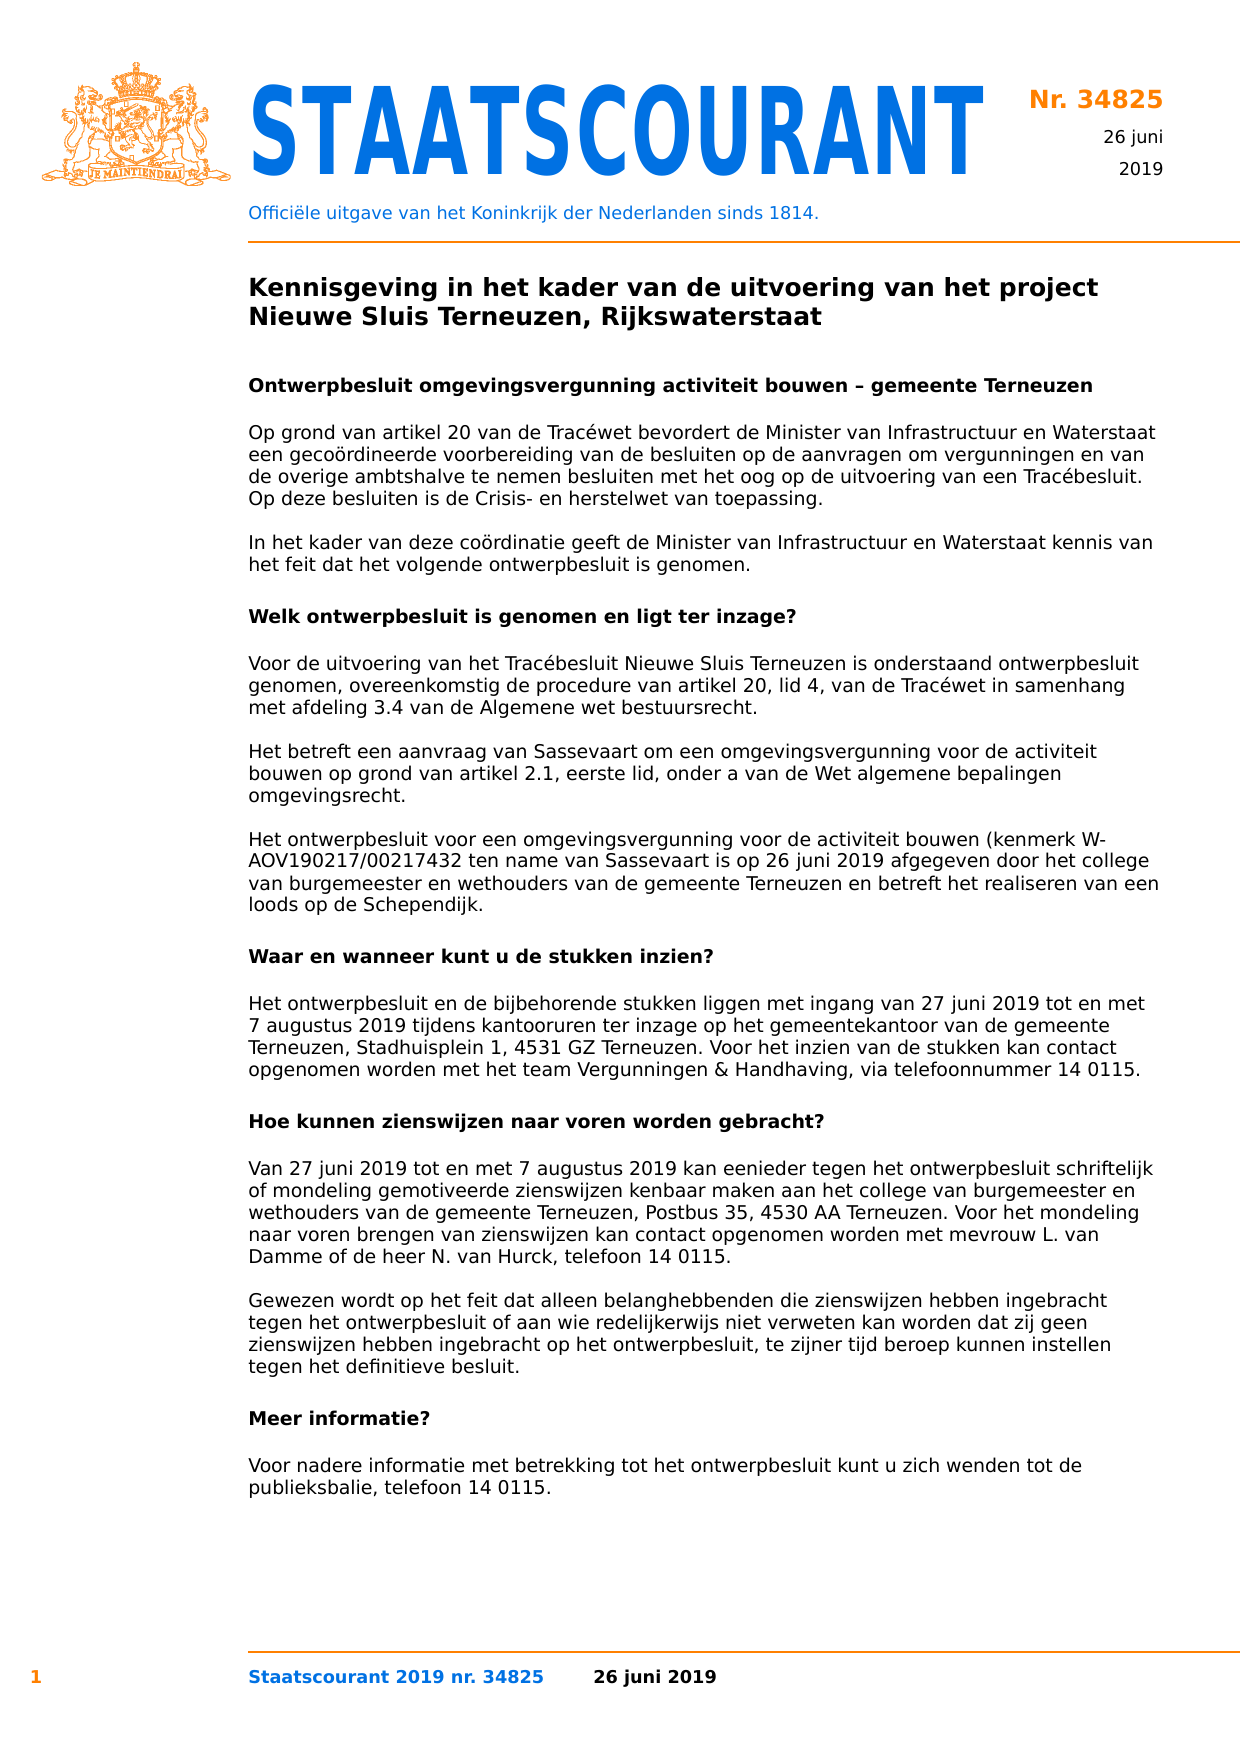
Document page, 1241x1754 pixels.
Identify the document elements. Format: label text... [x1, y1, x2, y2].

table_header [25, 62, 248, 241]
text Voor nadere informatie met betrekking tot het ontwerpbesluit kunt u zich wenden tot de publieksbalie, telefoon 14 0115. [248, 1455, 1163, 1499]
subtitle Hoe kunnen zienswijzen naar voren worden gebracht? [248, 1111, 1163, 1133]
text Het ontwerpbesluit en de bijbehorende stukken liggen met ingang van 27 juni 2019 tot en met 7 augustus 2019 tijdens kantooruren ter inzage op het gemeentekantoor van de gemeente Terneuzen, Stadhuisplein 1, 4531 GZ Terneuzen. Voor het inzien van de stukken kan contact opgenomen worden met het team Vergunningen & Handhaving, via telefoonnummer 14 0115. [248, 993, 1163, 1081]
text Gewezen wordt op het feit dat alleen belanghebbenden die zienswijzen hebben ingebracht tegen het ontwerpbesluit of aan wie redelijkerwijs niet verweten kan worden dat zij geen zienswijzen hebben ingebracht op het ontwerpbesluit, te zijner tijd beroep kunnen instellen tegen het definitieve besluit. [248, 1290, 1163, 1378]
text Op grond van artikel 20 van de Tracéwet bevordert de Minister van Infrastructuur en Waterstaat een gecoördineerde voorbereiding van de besluiten op de aanvragen om vergunningen en van de overige ambtshalve te nemen besluiten met het oog op de uitvoering van een Tracébesluit. Op deze besluiten is de Crisis- en herstelwet van toepassing. [248, 422, 1163, 510]
subtitle Ontwerpbesluit omgevingsvergunning activiteit bouwen – gemeente Terneuzen [248, 375, 1163, 397]
subtitle Kennisgeving in het kader van de uitvoering van het project Nieuwe Sluis Terneuzen, Rijkswaterstaat [248, 273, 1163, 331]
text In het kader van deze coördinatie geeft de Minister van Infrastructuur en Waterstaat kennis van het feit dat het volgende ontwerpbesluit is genomen. [248, 532, 1163, 576]
text Het betreft een aanvraag van Sassevaart om een omgevingsvergunning voor de activiteit bouwen op grond van artikel 2.1, eerste lid, onder a van de Wet algemene bepalingen omgevingsrecht. [248, 741, 1163, 807]
subtitle Welk ontwerpbesluit is genomen en ligt ter inzage? [248, 606, 1163, 628]
table_header Nr. 34825 [998, 62, 1240, 121]
table_cell 26 juni [998, 121, 1240, 153]
table_cell Officiële uitgave van het Koninkrijk der Nederlanden sinds 1814. [248, 203, 1240, 241]
table_header STAATSCOURANT [248, 62, 998, 203]
table_cell 2019 [998, 153, 1240, 203]
text Voor de uitvoering van het Tracébesluit Nieuwe Sluis Terneuzen is onderstaand ontwerpbesluit genomen, overeenkomstig de procedure van artikel 20, lid 4, van de Tracéwet in samenhang met afdeling 3.4 van de Algemene wet bestuursrecht. [248, 653, 1163, 719]
text Van 27 juni 2019 tot en met 7 augustus 2019 kan eenieder tegen het ontwerpbesluit schriftelijk of mondeling gemotiveerde zienswijzen kenbaar maken aan het college van burgemeester en wethouders van de gemeente Terneuzen, Postbus 35, 4530 AA Terneuzen. Voor het mondeling naar voren brengen van zienswijzen kan contact opgenomen worden met mevrouw L. van Damme of de heer N. van Hurck, telefoon 14 0115. [248, 1158, 1163, 1268]
subtitle Waar en wanneer kunt u de stukken inzien? [248, 946, 1163, 968]
subtitle Meer informatie? [248, 1408, 1163, 1430]
picture [41, 62, 231, 186]
text Het ontwerpbesluit voor een omgevingsvergunning voor de activiteit bouwen (kenmerk W-AOV190217/00217432 ten name van Sassevaart is op 26 juni 2019 afgegeven door het college van burgemeester en wethouders van de gemeente Terneuzen en betreft het realiseren van een loods op de Schependijk. [248, 828, 1163, 916]
